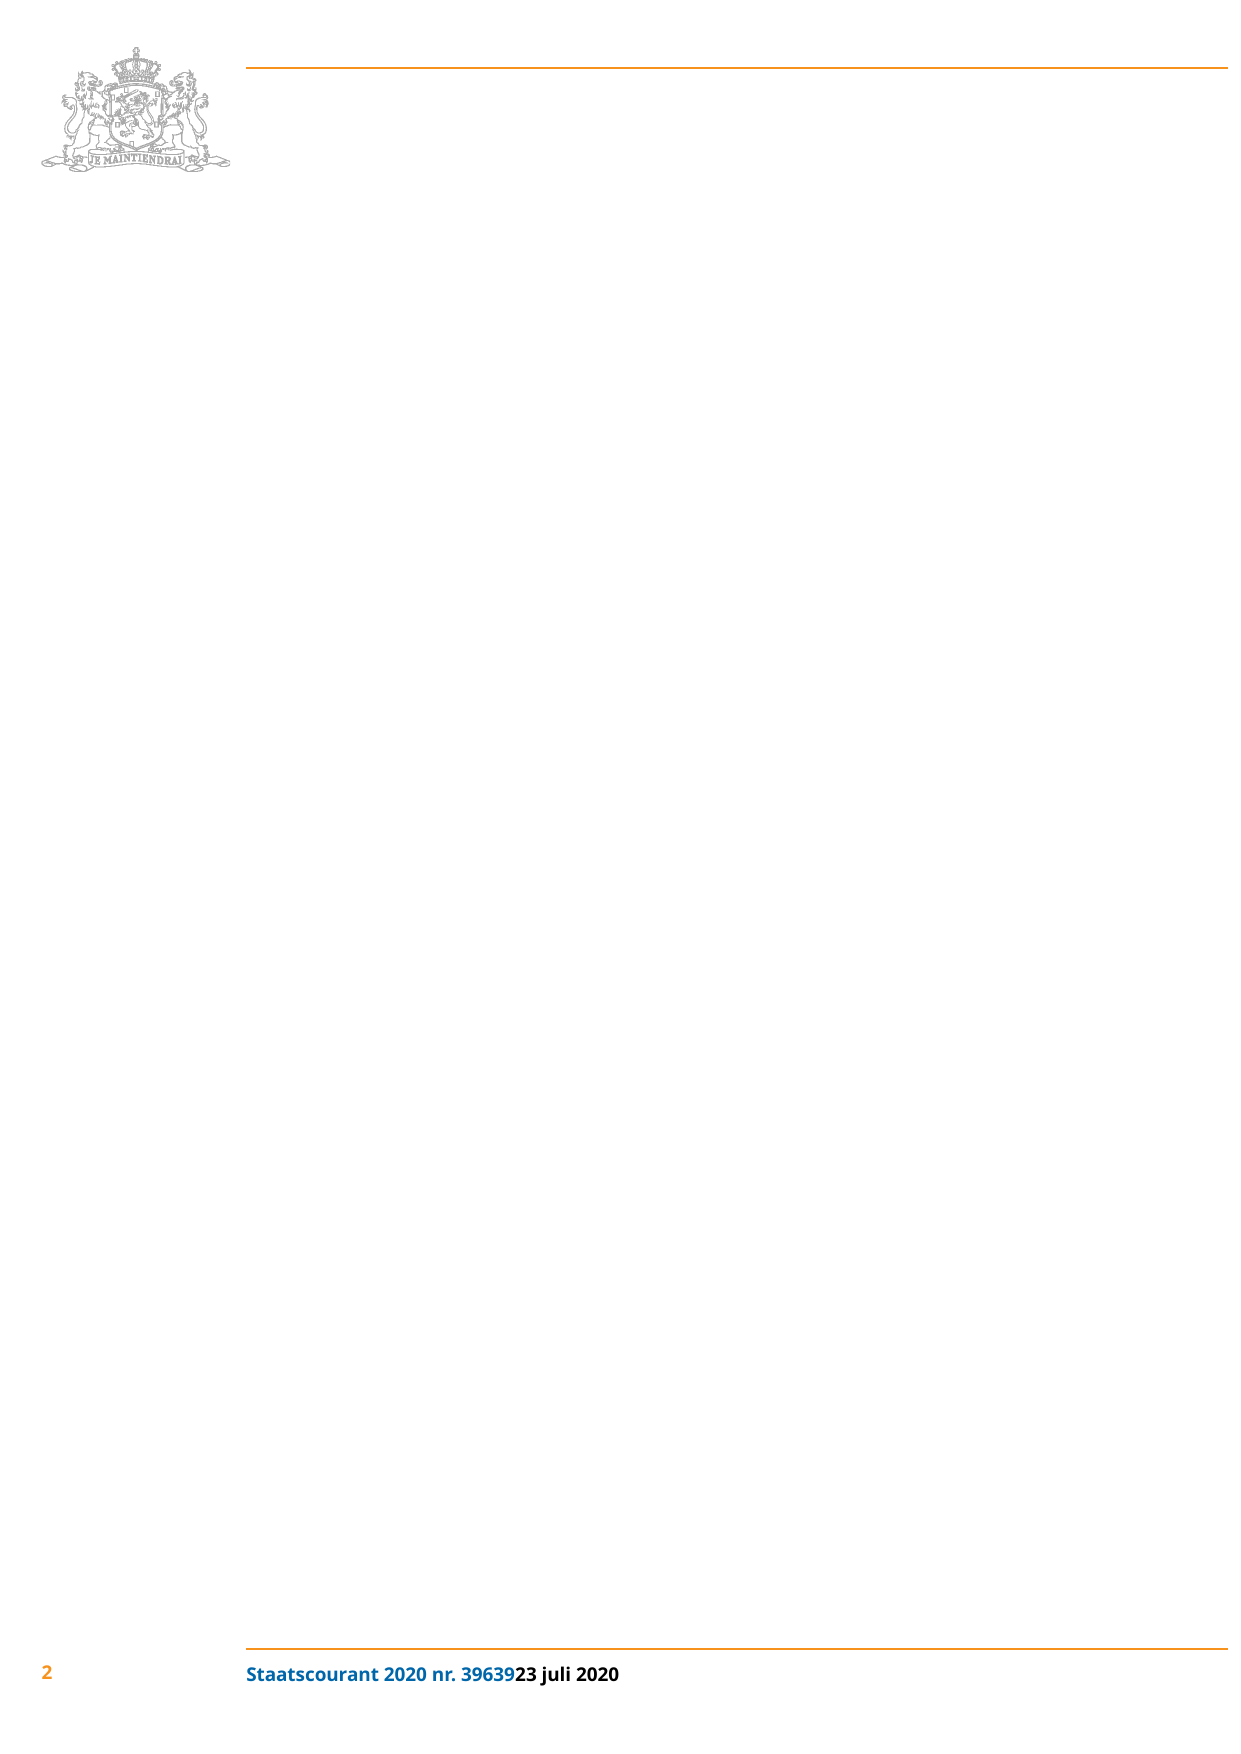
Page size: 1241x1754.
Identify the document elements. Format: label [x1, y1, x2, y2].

picture [41, 47, 231, 172]
